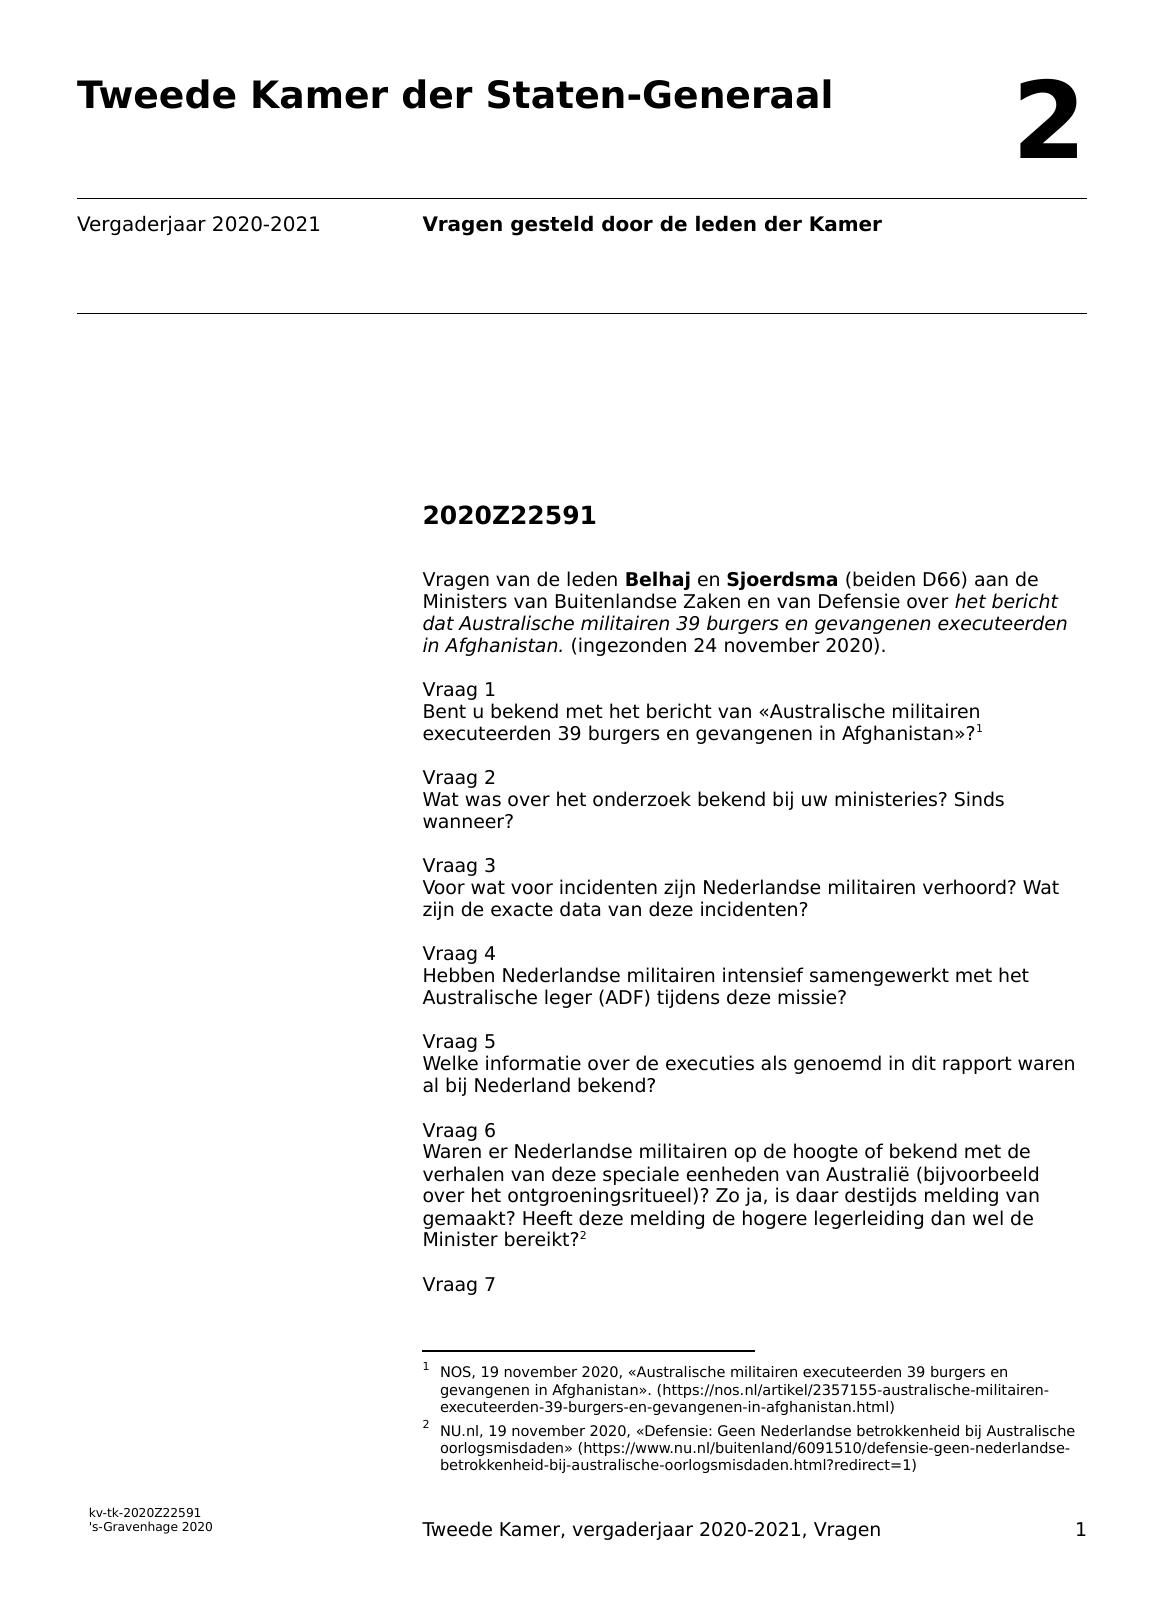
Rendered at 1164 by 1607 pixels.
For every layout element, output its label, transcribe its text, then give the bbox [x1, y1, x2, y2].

text Vraag 2 [422, 767, 1087, 789]
text Waren er Nederlandse militairen op de hoogte of bekend met de verhalen van deze speciale eenheden van Australië (bijvoorbeeld over het ontgroeningsritueel)? Zo ja, is daar destijds melding van gemaakt? Heeft deze melding de hogere legerleiding dan wel de Minister bereikt? [422, 1141, 1087, 1251]
text Hebben Nederlandse militairen intensief samengewerkt met het Australische leger (ADF) tijdens deze missie? [422, 965, 1087, 1009]
text Vraag 4 [422, 943, 1087, 965]
text Vraag 3 [422, 855, 1087, 877]
text Vragen van de leden Belhaj en Sjoerdsma (beiden D66) aan de Ministers van Buitenlandse Zaken en van Defensie over het bericht dat Australische militairen 39 burgers en gevangenen executeerden in Afghanistan. (ingezonden 24 november 2020). [422, 569, 1087, 657]
text NU.nl, 19 november 2020, «Defensie: Geen Nederlandse betrokkenheid bij Australische oorlogsmisdaden» (https://www.nu.nl/buitenland/6091510/defensie-geen-nederlandse-betrokkenheid-bij-australische-oorlogsmisdaden.html?redirect=1) [422, 1418, 1087, 1474]
text Voor wat voor incidenten zijn Nederlandse militairen verhoord? Wat zijn de exacte data van deze incidenten? [422, 877, 1087, 921]
table_header Tweede Kamer der Staten-Generaal [77, 59, 886, 198]
text Bent u bekend met het bericht van «Australische militairen executeerden 39 burgers en gevangenen in Afghanistan»? [422, 701, 1087, 745]
table_header 2 [886, 59, 1087, 198]
table_cell Vergaderjaar 2020-2021 [77, 199, 422, 313]
text kv-tk-2020Z22591 [88, 1506, 323, 1520]
text Wat was over het onderzoek bekend bij uw ministeries? Sinds wanneer? [422, 789, 1087, 833]
text NOS, 19 november 2020, «Australische militairen executeerden 39 burgers en gevangenen in Afghanistan». (https://nos.nl/artikel/2357155-australische-militairen-executeerden-39-burgers-en-gevangenen-in-afghanistan.html) [422, 1360, 1087, 1416]
text 2020Z22591 [422, 501, 1087, 531]
text 's-Gravenhage 2020 [88, 1520, 323, 1534]
table_cell Vragen gesteld door de leden der Kamer [422, 199, 1087, 313]
text Vraag 6 [422, 1119, 1087, 1141]
text Vraag 1 [422, 679, 1087, 701]
text Vraag 7 [422, 1273, 1087, 1296]
text Vraag 5 [422, 1031, 1087, 1053]
text Welke informatie over de executies als genoemd in dit rapport waren al bij Nederland bekend? [422, 1053, 1087, 1097]
